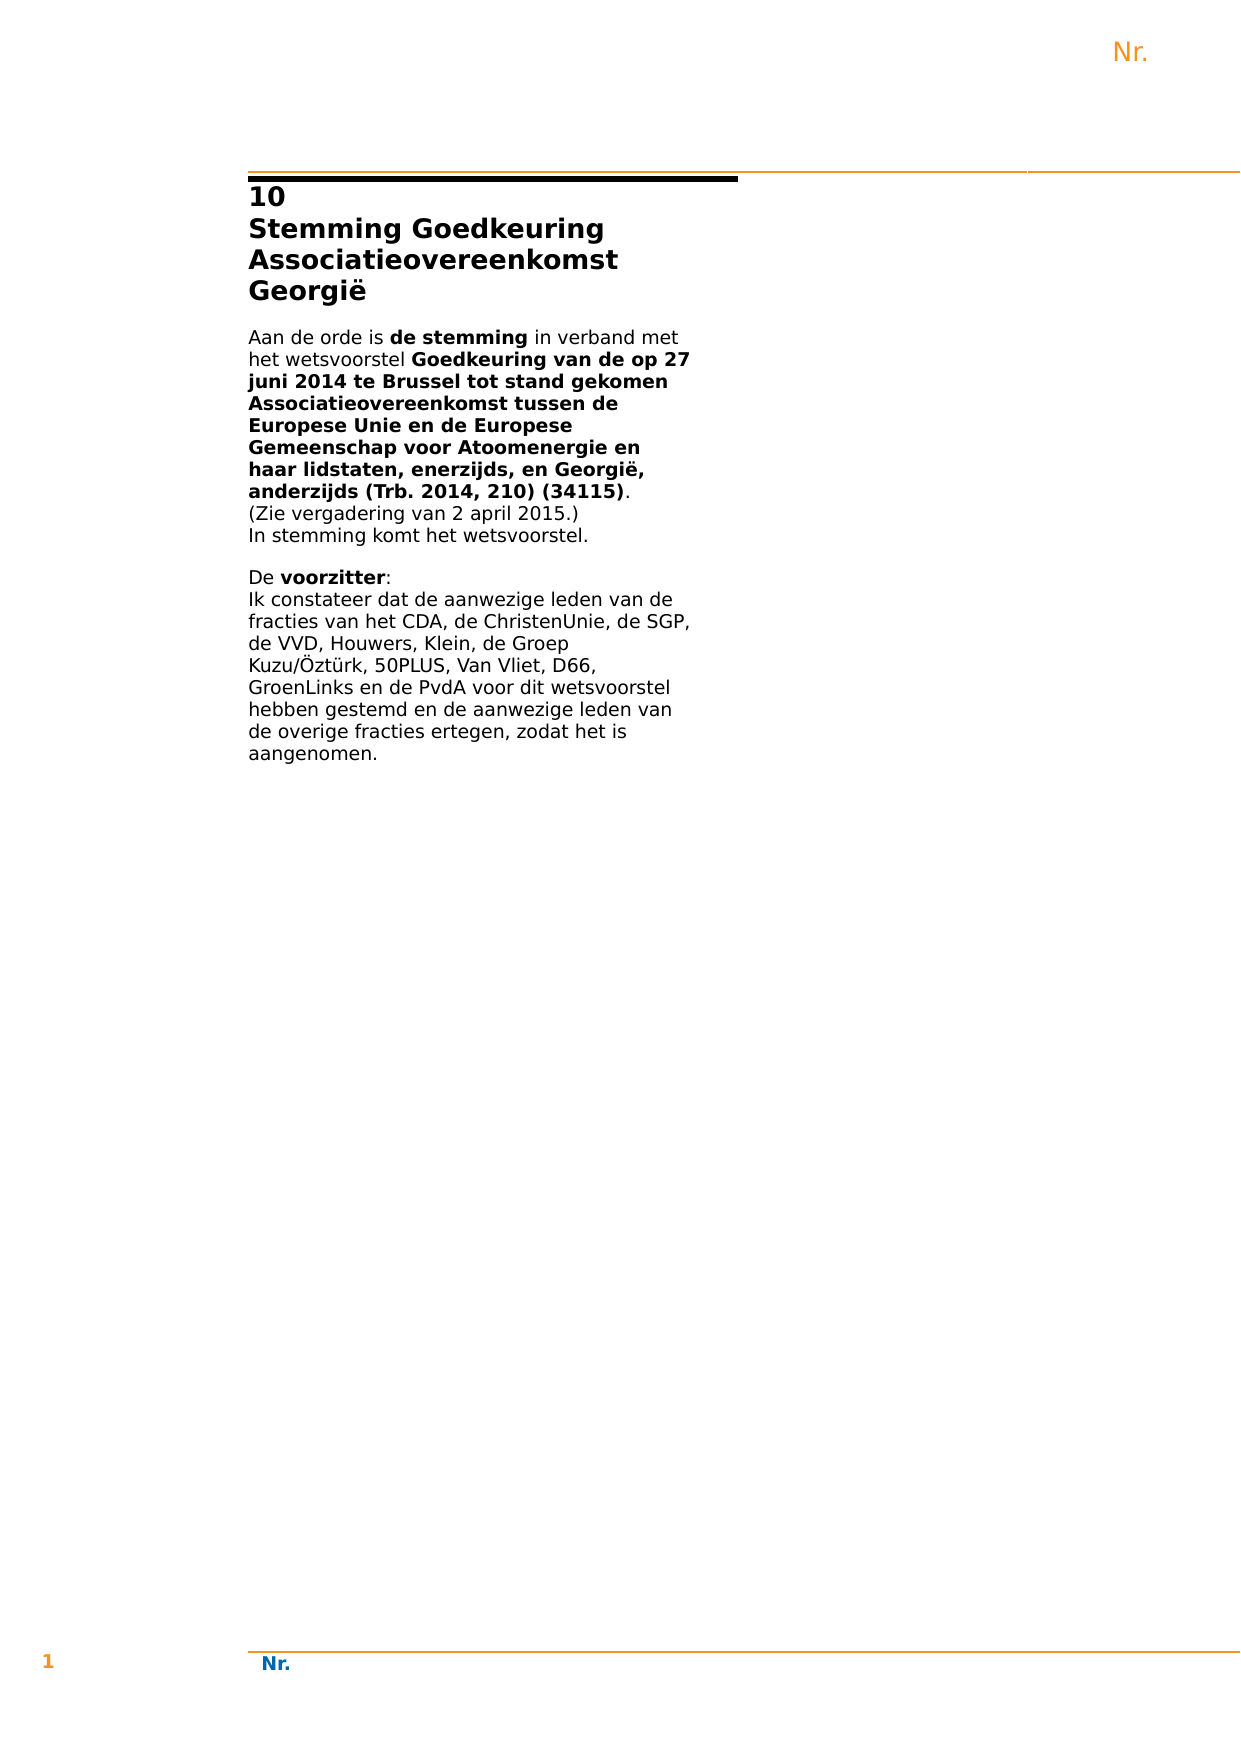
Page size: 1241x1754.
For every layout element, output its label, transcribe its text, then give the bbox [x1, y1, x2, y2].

text (Zie vergadering van 2 april 2015.) [248, 503, 691, 525]
title 10 Stemming Goedkeuring Associatieovereenkomst Georgië [248, 182, 691, 307]
text Aan de orde is de stemming in verband met het wetsvoorstel Goedkeuring van de op 27 juni 2014 te Brussel tot stand gekomen Associatieovereenkomst tussen de Europese Unie en de Europese Gemeenschap voor Atoomenergie en haar lidstaten, enerzijds, en Georgië, anderzijds (Trb. 2014, 210) (34115). [248, 327, 691, 503]
text In stemming komt het wetsvoorstel. [248, 525, 691, 547]
text De voorzitter: [248, 567, 691, 589]
text Ik constateer dat de aanwezige leden van de fracties van het CDA, de ChristenUnie, de SGP, de VVD, Houwers, Klein, de Groep Kuzu/Öztürk, 50PLUS, Van Vliet, D66, GroenLinks en de PvdA voor dit wetsvoorstel hebben gestemd en de aanwezige leden van de overige fracties ertegen, zodat het is aangenomen. [248, 589, 691, 764]
